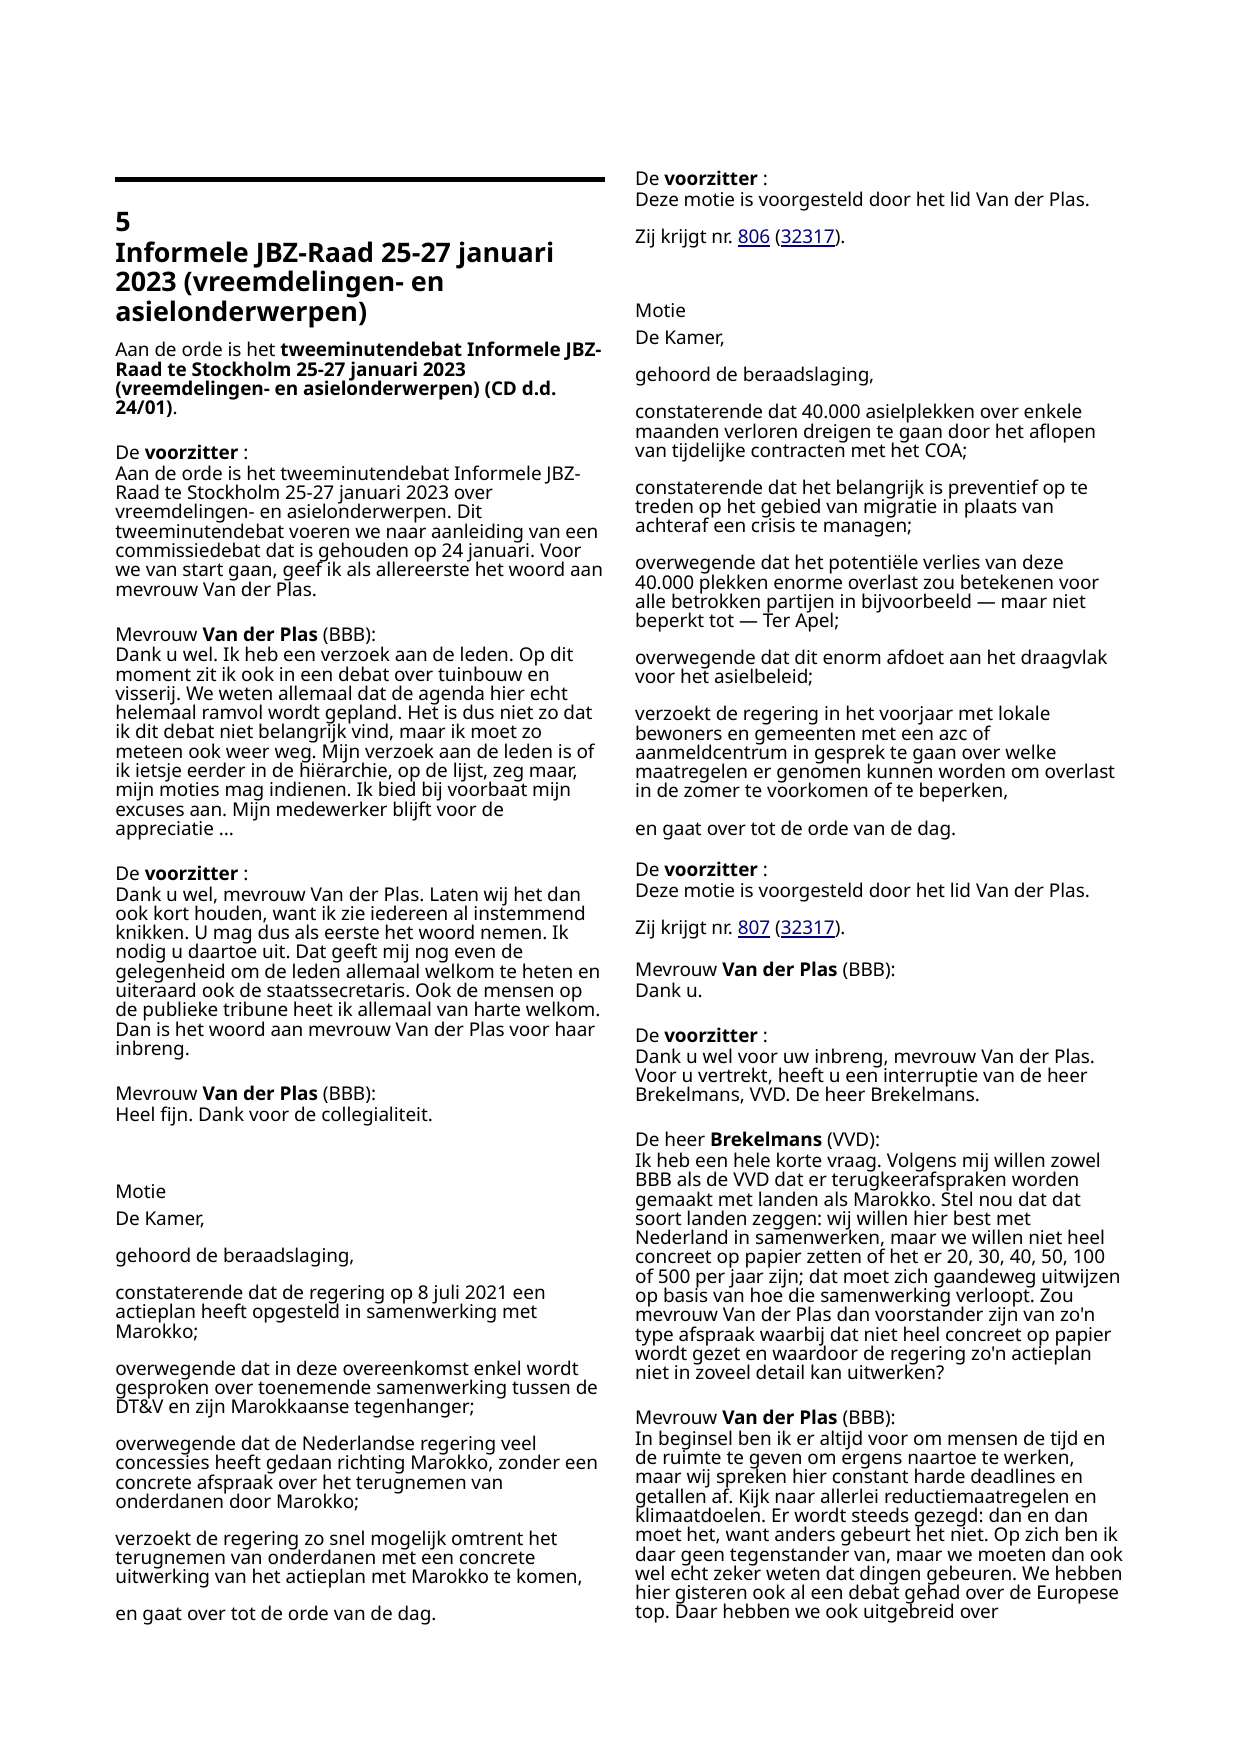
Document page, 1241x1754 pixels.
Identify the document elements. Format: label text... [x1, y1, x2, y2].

text en gaat over tot de orde van de dag. [635, 819, 1125, 839]
text Dank u wel. Ik heb een verzoek aan de leden. Op dit moment zit ik ook in een debat over tuinbouw en visserij. We weten allemaal dat de agenda hier echt helemaal ramvol wordt gepland. Het is dus niet zo dat ik dit debat niet belangrijk vind, maar ik moet zo meteen ook weer weg. Mijn verzoek aan de leden is of ik ietsje eerder in de hiërarchie, op de lijst, zeg maar, mijn moties mag indienen. Ik bied bij voorbaat mijn excuses aan. Mijn medewerker blijft voor de appreciatie ... [115, 646, 605, 839]
text De Kamer, [635, 329, 1125, 349]
text Zij krijgt nr. 806 (32317). [635, 228, 1125, 247]
text De voorzitter : [635, 1022, 1125, 1048]
text De voorzitter : [635, 165, 1125, 191]
text Dank u wel voor uw inbreng, mevrouw Van der Plas. Voor u vertrekt, heeft u een interruptie van de heer Brekelmans, VVD. De heer Brekelmans. [635, 1048, 1125, 1106]
text gehoord de beraadslaging, [635, 366, 1125, 386]
text De voorzitter : [635, 856, 1125, 882]
text Motie [115, 1178, 605, 1204]
text constaterende dat het belangrijk is preventief op te treden op het gebied van migratie in plaats van achteraf een crisis te managen; [635, 479, 1125, 537]
text De voorzitter : [115, 439, 605, 465]
text overwegende dat in deze overeenkomst enkel wordt gesproken over toenemende samenwerking tussen de DT&V en zijn Marokkaanse tegenhanger; [115, 1359, 605, 1417]
text 5 [115, 203, 605, 239]
text overwegende dat het potentiële verlies van deze 40.000 plekken enorme overlast zou betekenen voor alle betrokken partijen in bijvoorbeeld — maar niet beperkt tot — Ter Apel; [635, 554, 1125, 631]
text De heer Brekelmans (VVD): [635, 1126, 1125, 1152]
text verzoekt de regering zo snel mogelijk omtrent het terugnemen van onderdanen met een concrete uitwerking van het actieplan met Marokko te komen, [115, 1530, 605, 1588]
text en gaat over tot de orde van de dag. [115, 1605, 605, 1625]
text gehoord de beraadslaging, [115, 1247, 605, 1266]
text De voorzitter : [115, 860, 605, 886]
text Mevrouw Van der Plas (BBB): [635, 1404, 1125, 1430]
text In beginsel ben ik er altijd voor om mensen de tijd en de ruimte te geven om ergens naartoe te werken, maar wij spreken hier constant harde deadlines en getallen af. Kijk naar allerlei reductiemaatregelen en klimaatdoelen. Er wordt steeds gezegd: dan en dan moet het, want anders gebeurt het niet. Op zich ben ik daar geen tegenstander van, maar we moeten dan ook wel echt zeker weten dat dingen gebeuren. We hebben hier gisteren ook al een debat gehad over de Europese top. Daar hebben we ook uitgebreid over [635, 1430, 1125, 1623]
text Dank u wel, mevrouw Van der Plas. Laten wij het dan ook kort houden, want ik zie iedereen al instemmend knikken. U mag dus als eerste het woord nemen. Ik nodig u daartoe uit. Dat geeft mij nog even de gelegenheid om de leden allemaal welkom te heten en uiteraard ook de staatssecretaris. Ook de mensen op de publieke tribune heet ik allemaal van harte welkom. Dan is het woord aan mevrouw Van der Plas voor haar inbreng. [115, 886, 605, 1059]
text Aan de orde is het tweeminutendebat Informele JBZ-Raad te Stockholm 25-27 januari 2023 (vreemdelingen- en asielonderwerpen) (CD d.d. 24/01). [115, 341, 605, 418]
text Deze motie is voorgesteld door het lid Van der Plas. [635, 882, 1125, 901]
text Deze motie is voorgesteld door het lid Van der Plas. [635, 191, 1125, 210]
text Zij krijgt nr. 807 (32317). [635, 919, 1125, 938]
text verzoekt de regering in het voorjaar met lokale bewoners en gemeenten met een azc of aanmeldcentrum in gesprek te gaan over welke maatregelen er genomen kunnen worden om overlast in de zomer te voorkomen of te beperken, [635, 705, 1125, 802]
text Dank u. [635, 982, 1125, 1001]
text Ik heb een hele korte vraag. Volgens mij willen zowel BBB als de VVD dat er terugkeerafspraken worden gemaakt met landen als Marokko. Stel nou dat dat soort landen zeggen: wij willen hier best met Nederland in samenwerken, maar we willen niet heel concreet op papier zetten of het er 20, 30, 40, 50, 100 of 500 per jaar zijn; dat moet zich gaandeweg uitwijzen op basis van hoe die samenwerking verloopt. Zou mevrouw Van der Plas dan voorstander zijn van zo'n type afspraak waarbij dat niet heel concreet op papier wordt gezet en waardoor de regering zo'n actieplan niet in zoveel detail kan uitwerken? [635, 1152, 1125, 1383]
text Heel fijn. Dank voor de collegialiteit. [115, 1106, 605, 1125]
text De Kamer, [115, 1210, 605, 1229]
text Mevrouw Van der Plas (BBB): [635, 956, 1125, 982]
text Aan de orde is het tweeminutendebat Informele JBZ-Raad te Stockholm 25-27 januari 2023 over vreemdelingen- en asielonderwerpen. Dit tweeminutendebat voeren we naar aanleiding van een commissiedebat dat is gehouden op 24 januari. Voor we van start gaan, geef ik als allereerste het woord aan mevrouw Van der Plas. [115, 465, 605, 600]
text Motie [635, 298, 1125, 323]
text constaterende dat 40.000 asielplekken over enkele maanden verloren dreigen te gaan door het aflopen van tijdelijke contracten met het COA; [635, 403, 1125, 461]
text constaterende dat de regering op 8 juli 2021 een actieplan heeft opgesteld in samenwerking met Marokko; [115, 1284, 605, 1342]
text Informele JBZ-Raad 25-27 januari 2023 (vreemdelingen- en asielonderwerpen) [115, 239, 605, 341]
text Mevrouw Van der Plas (BBB): [115, 621, 605, 646]
text Mevrouw Van der Plas (BBB): [115, 1080, 605, 1106]
text overwegende dat dit enorm afdoet aan het draagvlak voor het asielbeleid; [635, 649, 1125, 688]
text overwegende dat de Nederlandse regering veel concessies heeft gedaan richting Marokko, zonder een concrete afspraak over het terugnemen van onderdanen door Marokko; [115, 1435, 605, 1512]
